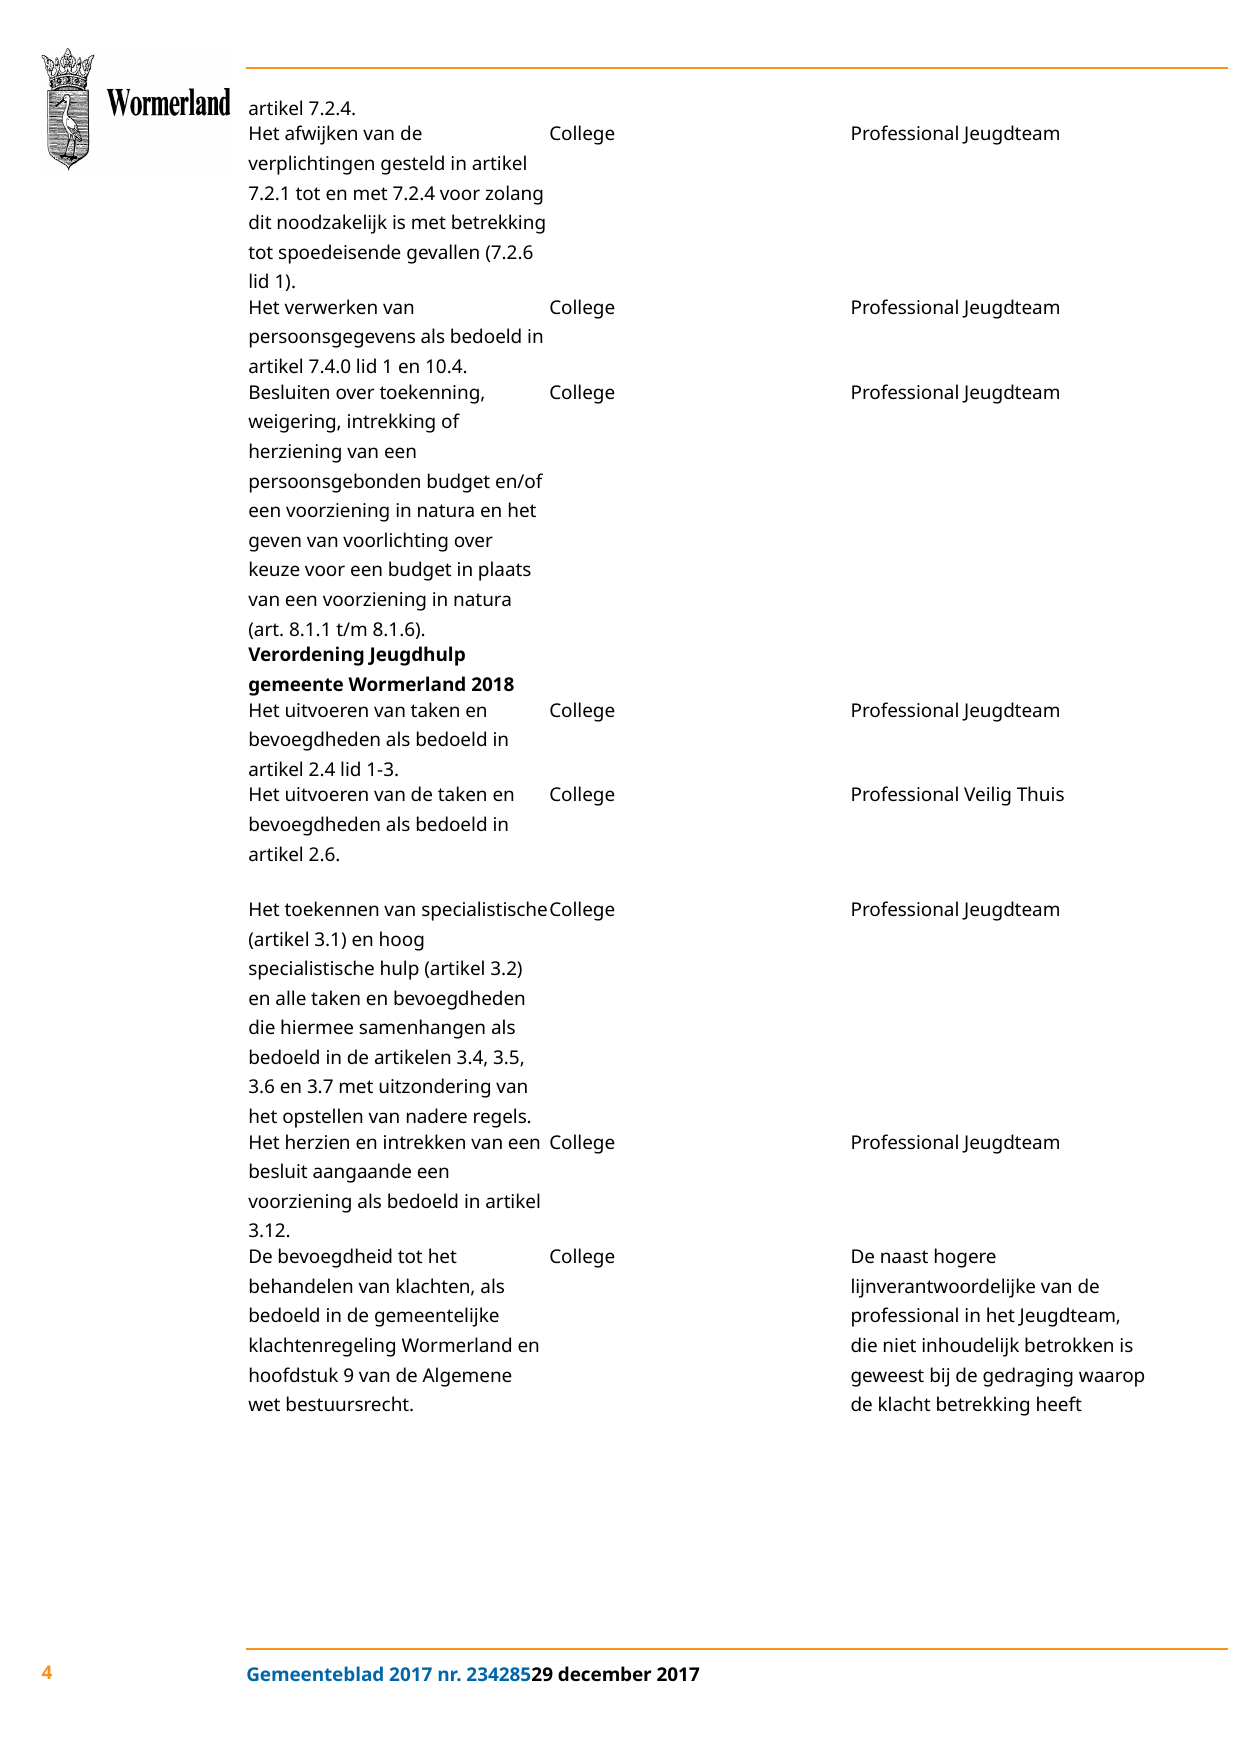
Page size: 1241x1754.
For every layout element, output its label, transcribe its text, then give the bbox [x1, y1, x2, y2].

table_cell College [549, 294, 850, 379]
table_cell College [549, 121, 850, 294]
table_cell Besluiten over toekenning, weigering, intrekking of herziening van een persoonsgebonden budget en/of een voorziening in natura en het geven van voorlichting over keuze voor een budget in plaats van een voorziening in natura (art. 8.1.1 t/m 8.1.6). [248, 379, 549, 641]
table_cell College [549, 867, 850, 1129]
table_cell Professional Jeugdteam [850, 379, 1152, 641]
table_cell De naast hogere lijnverantwoordelijke van de professional in het Jeugdteam, die niet inhoudelijk betrokken is geweest bij de gedraging waarop de klacht betrekking heeft [850, 1244, 1152, 1417]
table_cell Professional Jeugdteam [850, 697, 1152, 782]
table_cell Professional Jeugdteam [850, 294, 1152, 379]
table_cell College [549, 697, 850, 782]
table_cell Professional Veilig Thuis [850, 782, 1152, 867]
table_cell College [549, 1244, 850, 1417]
table_cell College [549, 782, 850, 867]
table_cell College [549, 1129, 850, 1243]
table_cell Het verwerken van persoonsgegevens als bedoeld in artikel 7.4.0 lid 1 en 10.4. [248, 294, 549, 379]
table_cell Het herzien en intrekken van een besluit aangaande een voorziening als bedoeld in artikel 3.12. [248, 1129, 549, 1243]
table_cell Professional Jeugdteam [850, 867, 1152, 1129]
table_cell [850, 95, 1152, 121]
table_cell Het afwijken van de verplichtingen gesteld in artikel 7.2.1 tot en met 7.2.4 voor zolang dit noodzakelijk is met betrekking tot spoedeisende gevallen (7.2.6 lid 1). [248, 121, 549, 294]
table_cell Professional Jeugdteam [850, 1129, 1152, 1243]
table_cell Verordening Jeugdhulp gemeente Wormerland 2018 [248, 641, 549, 697]
table_cell Het uitvoeren van de taken en bevoegdheden als bedoeld in artikel 2.6. [248, 782, 549, 867]
picture [41, 47, 231, 172]
table_cell [549, 95, 850, 121]
table_cell [549, 641, 850, 697]
table_cell Het toekennen van specialistische (artikel 3.1) en hoog specialistische hulp (artikel 3.2) en alle taken en bevoegdheden die hiermee samenhangen als bedoeld in de artikelen 3.4, 3.5, 3.6 en 3.7 met uitzondering van het opstellen van nadere regels. [248, 867, 549, 1129]
table_cell De bevoegdheid tot het behandelen van klachten, als bedoeld in de gemeentelijke klachtenregeling Wormerland en hoofdstuk 9 van de Algemene wet bestuursrecht. [248, 1244, 549, 1417]
table_cell artikel 7.2.4. [248, 95, 549, 121]
table_cell Het uitvoeren van taken en bevoegdheden als bedoeld in artikel 2.4 lid 1-3. [248, 697, 549, 782]
table_cell [850, 641, 1152, 697]
table_cell College [549, 379, 850, 641]
table_cell Professional Jeugdteam [850, 121, 1152, 294]
